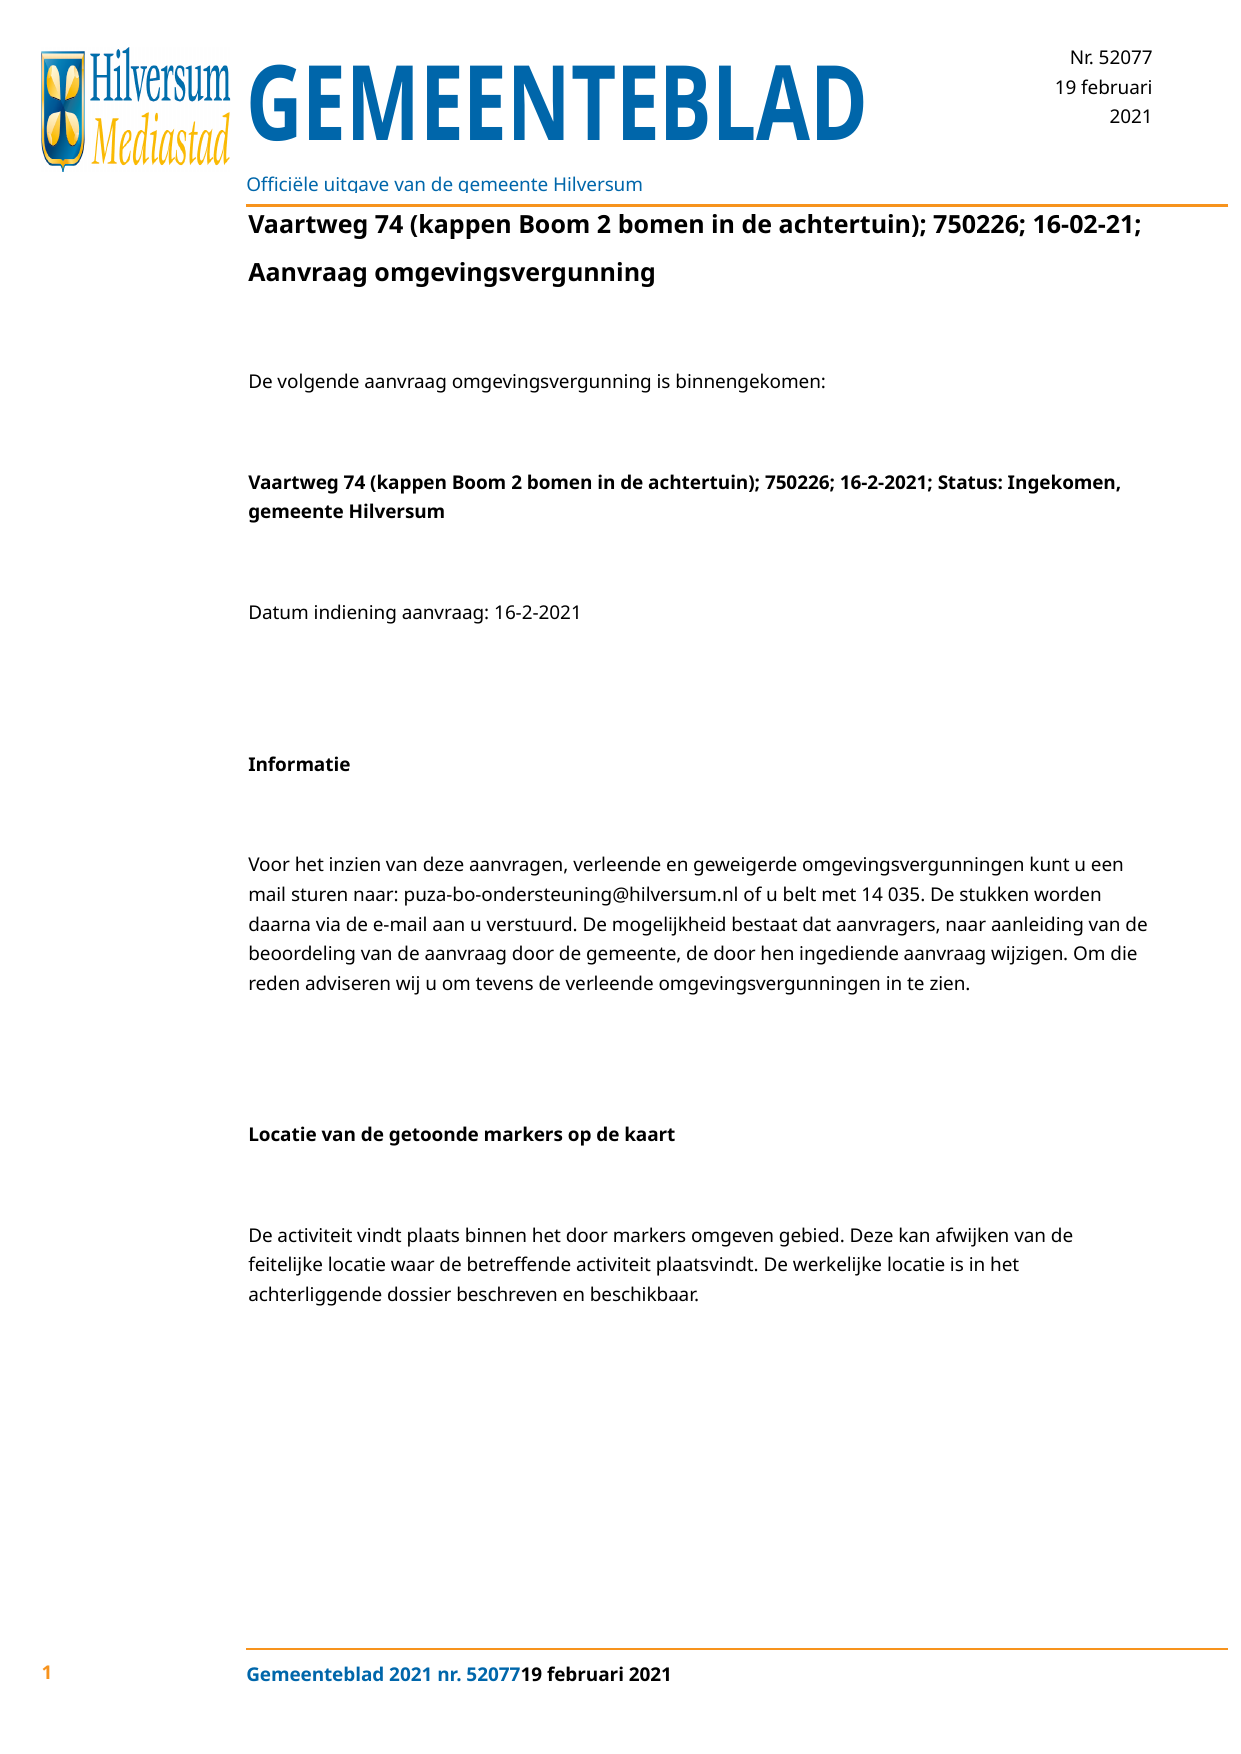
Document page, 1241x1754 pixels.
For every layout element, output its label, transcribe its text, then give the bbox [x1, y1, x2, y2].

text Datum indiening aanvraag: 16-2-2021 [248, 599, 1152, 625]
text Voor het inzien van deze aanvragen, verleende en geweigerde omgevingsvergunningen kunt u een mail sturen naar: puza-bo-ondersteuning@hilversum.nl of u belt met 14 035. De stukken worden daarna via de e-mail aan u verstuurd. De mogelijkheid bestaat dat aanvragers, naar aanleiding van de beoordeling van de aanvraag door de gemeente, de door hen ingediende aanvraag wijzigen. Om die reden adviseren wij u om tevens de verleende omgevingsvergunningen in te zien. [248, 852, 1152, 996]
text De volgende aanvraag omgevingsvergunning is binnengekomen: [248, 368, 1152, 394]
text Informatie [248, 751, 1152, 777]
text Vaartweg 74 (kappen Boom 2 bomen in de achtertuin); 750226; 16-02-21; Aanvraag omgevingsvergunning [248, 207, 1152, 288]
picture [41, 47, 231, 172]
text De activiteit vindt plaats binnen het door markers omgeven gebied. Deze kan afwijken van de feitelijke locatie waar de betreffende activiteit plaatsvindt. De werkelijke locatie is in het achterliggende dossier beschreven en beschikbaar. [248, 1222, 1152, 1307]
text Vaartweg 74 (kappen Boom 2 bomen in de achtertuin); 750226; 16-2-2021; Status: Ingekomen, gemeente Hilversum [248, 469, 1152, 524]
text Locatie van de getoonde markers op de kaart [248, 1121, 1152, 1147]
